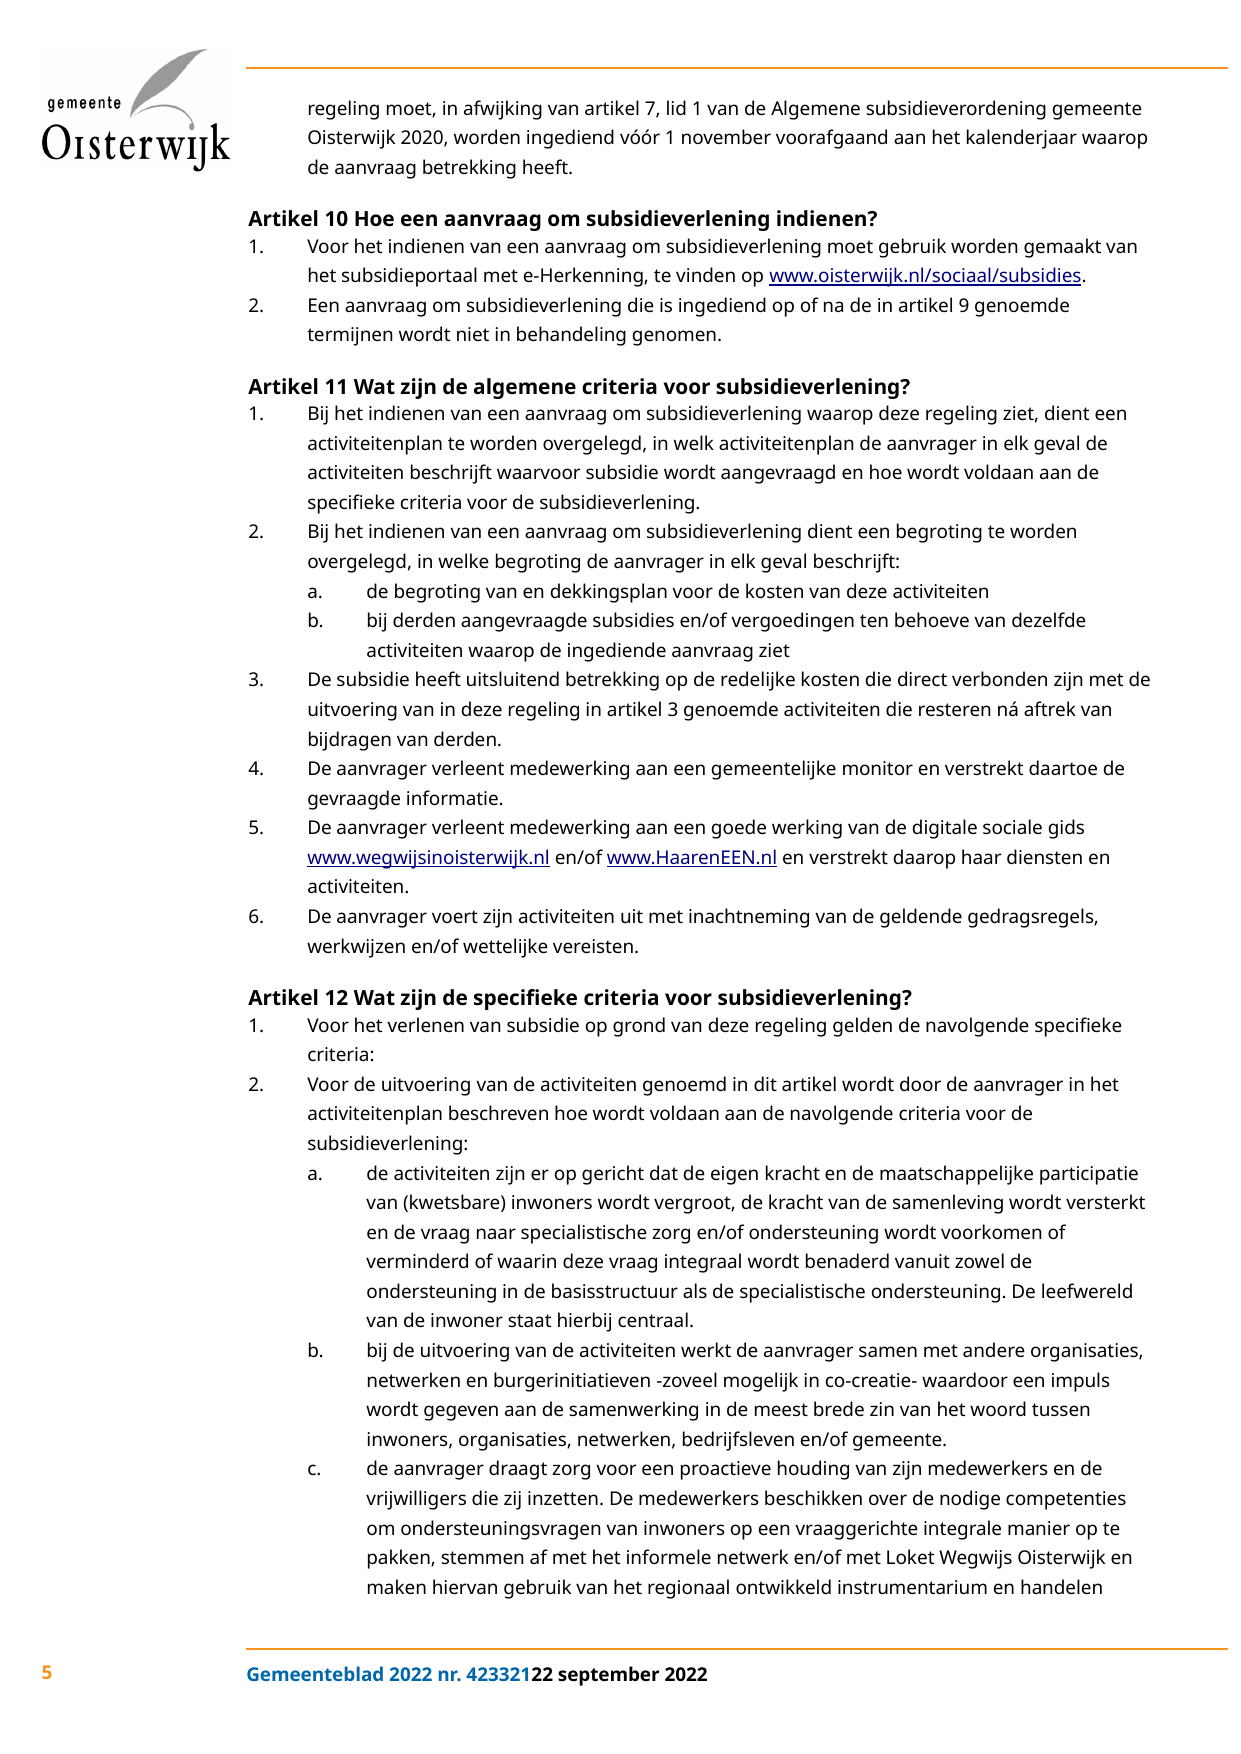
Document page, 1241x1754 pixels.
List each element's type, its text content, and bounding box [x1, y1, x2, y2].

list De aanvrager verleent medewerking aan een goede werking van de digitale sociale gids www.wegwijsinoisterwijk.nl en/of www.HaarenEEN.nl en verstrekt daarop haar diensten en activiteiten. [248, 814, 1152, 899]
text Artikel 10 Hoe een aanvraag om subsidieverlening indienen? [248, 204, 1152, 233]
list bij de uitvoering van de activiteiten werkt de aanvrager samen met andere organisaties, netwerken en burgerinitiatieven -zoveel mogelijk in co-creatie- waardoor een impuls wordt gegeven aan de samenwerking in de meest brede zin van het woord tussen inwoners, organisaties, netwerken, bedrijfsleven en/of gemeente. [307, 1337, 1152, 1452]
list De subsidie heeft uitsluitend betrekking op de redelijke kosten die direct verbonden zijn met de uitvoering van in deze regeling in artikel 3 genoemde activiteiten die resteren ná aftrek van bijdragen van derden. [248, 667, 1152, 752]
picture [41, 47, 231, 172]
list Voor het verlenen van subsidie op grond van deze regeling gelden de navolgende specifieke criteria: [248, 1012, 1152, 1067]
list Voor het indienen van een aanvraag om subsidieverlening moet gebruik worden gemaakt van het subsidieportaal met e-Herkenning, te vinden op www.oisterwijk.nl/sociaal/subsidies. [248, 233, 1152, 288]
list de activiteiten zijn er op gericht dat de eigen kracht en de maatschappelijke participatie van (kwetsbare) inwoners wordt vergroot, de kracht van de samenleving wordt versterkt en de vraag naar specialistische zorg en/of ondersteuning wordt voorkomen of verminderd of waarin deze vraag integraal wordt benaderd vanuit zowel de ondersteuning in de basisstructuur als de specialistische ondersteuning. De leefwereld van de inwoner staat hierbij centraal. [307, 1160, 1152, 1333]
list de aanvrager draagt zorg voor een proactieve houding van zijn medewerkers en de vrijwilligers die zij inzetten. De medewerkers beschikken over de nodige competenties om ondersteuningsvragen van inwoners op een vraaggerichte integrale manier op te pakken, stemmen af met het informele netwerk en/of met Loket Wegwijs Oisterwijk en maken hiervan gebruik van het regionaal ontwikkeld instrumentarium en handelen [307, 1456, 1152, 1599]
text Artikel 11 Wat zijn de algemene criteria voor subsidieverlening? [248, 372, 1152, 400]
list Voor de uitvoering van de activiteiten genoemd in dit artikel wordt door de aanvrager in het activiteitenplan beschreven hoe wordt voldaan aan de navolgende criteria voor de subsidieverlening: [248, 1071, 1152, 1156]
list Een aanvraag om subsidieverlening die is ingediend op of na de in artikel 9 genoemde termijnen wordt niet in behandeling genomen. [248, 292, 1152, 347]
list Bij het indienen van een aanvraag om subsidieverlening dient een begroting te worden overgelegd, in welke begroting de aanvrager in elk geval beschrijft: [248, 519, 1152, 574]
list bij derden aangevraagde subsidies en/of vergoedingen ten behoeve van dezelfde activiteiten waarop de ingediende aanvraag ziet [307, 607, 1152, 663]
list de begroting van en dekkingsplan voor de kosten van deze activiteiten [307, 578, 1152, 604]
list De aanvrager verleent medewerking aan een gemeentelijke monitor en verstrekt daartoe de gevraagde informatie. [248, 755, 1152, 811]
text Artikel 12 Wat zijn de specifieke criteria voor subsidieverlening? [248, 983, 1152, 1012]
list De aanvrager voert zijn activiteiten uit met inachtneming van de geldende gedragsregels, werkwijzen en/of wettelijke vereisten. [248, 903, 1152, 959]
list Bij het indienen van een aanvraag om subsidieverlening waarop deze regeling ziet, dient een activiteitenplan te worden overgelegd, in welk activiteitenplan de aanvrager in elk geval de activiteiten beschrijft waarvoor subsidie wordt aangevraagd en hoe wordt voldaan aan de specifieke criteria voor de subsidieverlening. [248, 400, 1152, 515]
list regeling moet, in afwijking van artikel 7, lid 1 van de Algemene subsidieverordening gemeente Oisterwijk 2020, worden ingediend vóór 1 november voorafgaand aan het kalenderjaar waarop de aanvraag betrekking heeft. [248, 95, 1152, 180]
